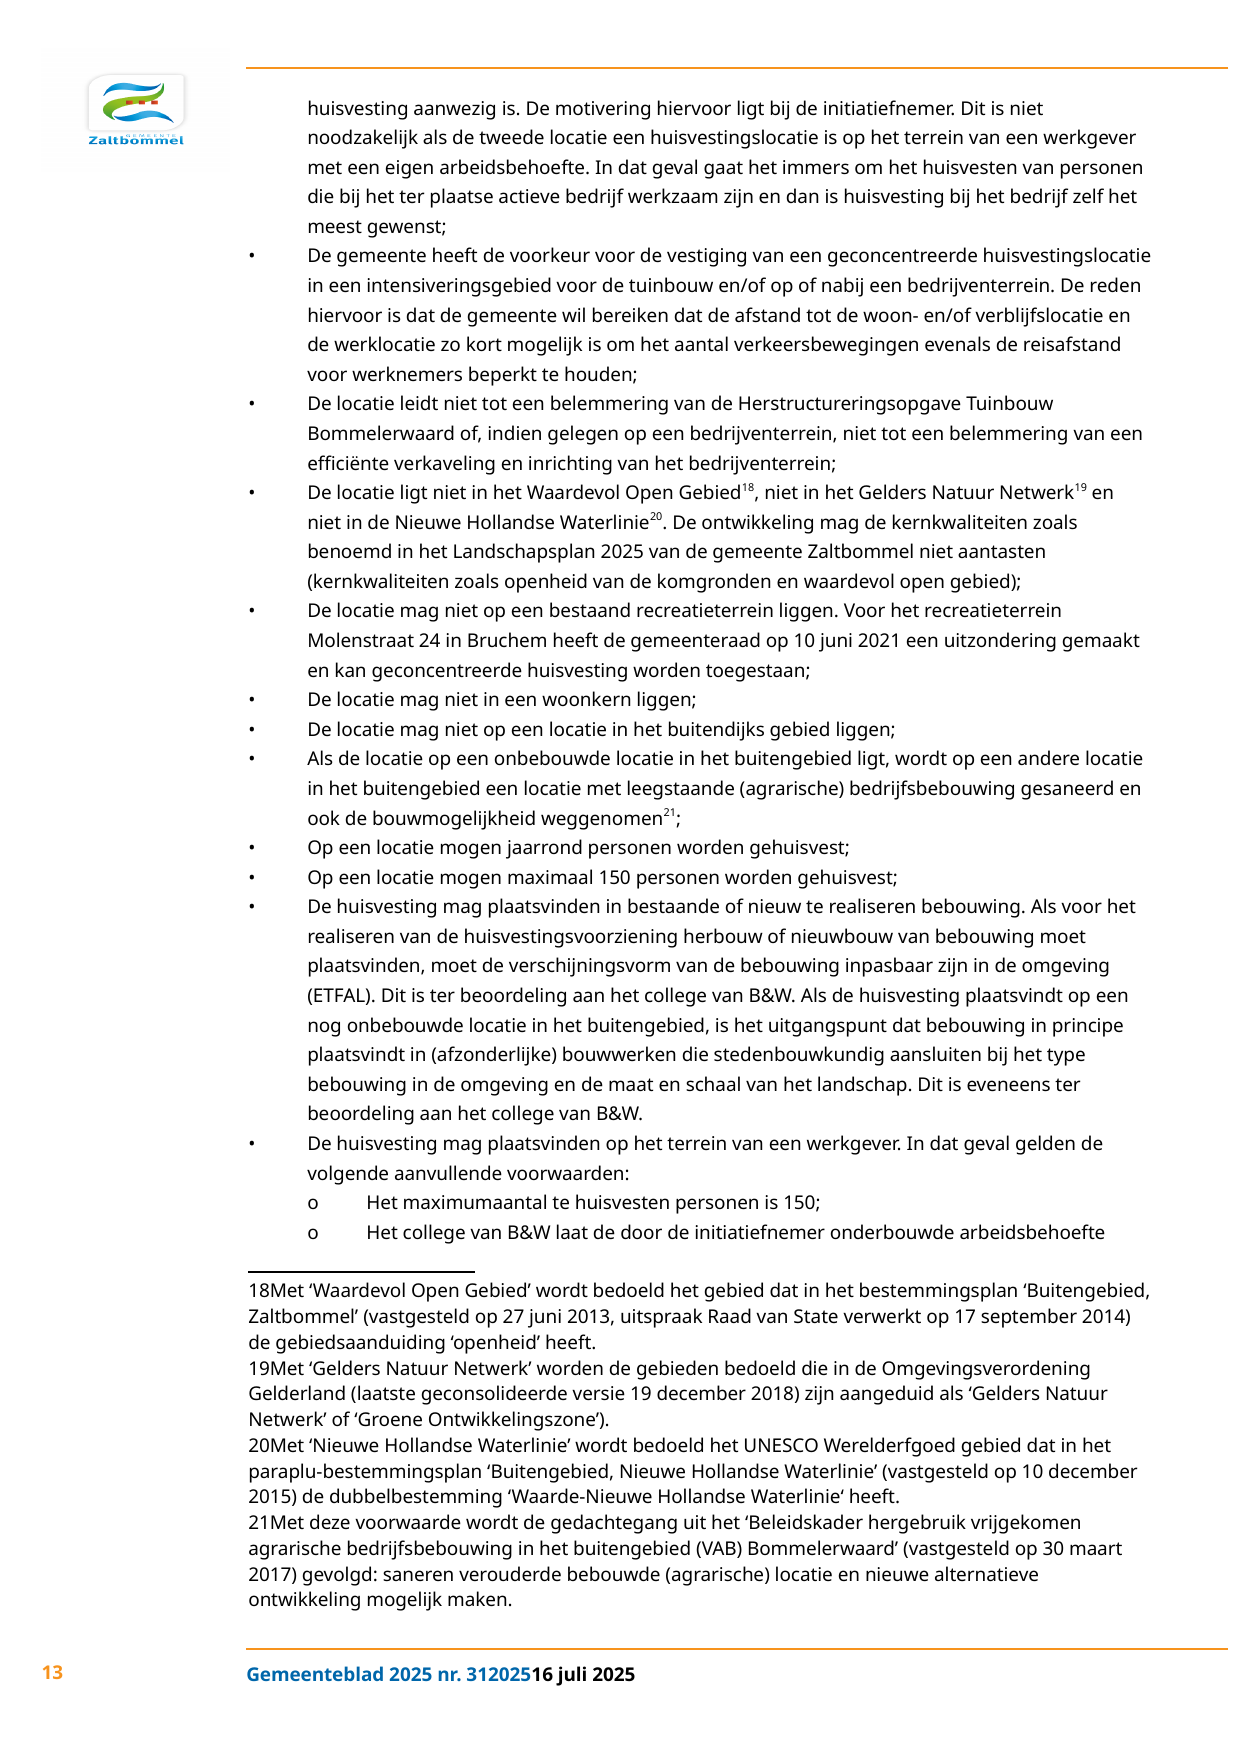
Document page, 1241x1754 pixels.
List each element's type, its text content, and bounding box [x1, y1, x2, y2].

list De locatie mag niet op een bestaand recreatieterrein liggen. Voor het recreatieterrein Molenstraat 24 in Bruchem heeft de gemeenteraad op 10 juni 2021 een uitzondering gemaakt en kan geconcentreerde huisvesting worden toegestaan; [248, 598, 1152, 683]
list De locatie mag niet op een locatie in het buitendijks gebied liggen; [248, 716, 1152, 742]
list Op een locatie mogen maximaal 150 personen worden gehuisvest; [248, 864, 1152, 890]
list Als de locatie op een onbebouwde locatie in het buitengebied ligt, wordt op een andere locatie in het buitengebied een locatie met leegstaande (agrarische) bedrijfsbebouwing gesaneerd en ook de bouwmogelijkheid weggenomen; [248, 746, 1152, 831]
list De locatie mag niet in een woonkern liggen; [248, 686, 1152, 712]
list De gemeente heeft de voorkeur voor de vestiging van een geconcentreerde huisvestingslocatie in een intensiveringsgebied voor de tuinbouw en/of op of nabij een bedrijventerrein. De reden hiervoor is dat de gemeente wil bereiken dat de afstand tot de woon- en/of verblijfslocatie en de werklocatie zo kort mogelijk is om het aantal verkeersbewegingen evenals de reisafstand voor werknemers beperkt te houden; [248, 243, 1152, 387]
list Met ‘Nieuwe Hollandse Waterlinie’ wordt bedoeld het UNESCO Werelderfgoed gebied dat in het paraplu-bestemmingsplan ‘Buitengebied, Nieuwe Hollandse Waterlinie’ (vastgesteld op 10 december 2015) de dubbelbestemming ‘Waarde-Nieuwe Hollandse Waterlinie‘ heeft. [248, 1432, 1152, 1509]
list huisvesting aanwezig is. De motivering hiervoor ligt bij de initiatiefnemer. Dit is niet noodzakelijk als de tweede locatie een huisvestingslocatie is op het terrein van een werkgever met een eigen arbeidsbehoefte. In dat geval gaat het immers om het huisvesten van personen die bij het ter plaatse actieve bedrijf werkzaam zijn en dan is huisvesting bij het bedrijf zelf het meest gewenst; [248, 95, 1152, 239]
list De locatie ligt niet in het Waardevol Open Gebied, niet in het Gelders Natuur Netwerk en niet in de Nieuwe Hollandse Waterlinie. De ontwikkeling mag de kernkwaliteiten zoals benoemd in het Landschapsplan 2025 van de gemeente Zaltbommel niet aantasten (kernkwaliteiten zoals openheid van de komgronden en waardevol open gebied); [248, 479, 1152, 594]
list Het maximumaantal te huisvesten personen is 150; [307, 1189, 1152, 1215]
list Met ‘Waardevol Open Gebied’ wordt bedoeld het gebied dat in het bestemmingsplan ‘Buitengebied, Zaltbommel’ (vastgesteld op 27 juni 2013, uitspraak Raad van State verwerkt op 17 september 2014) de gebiedsaanduiding ‘openheid’ heeft. [248, 1278, 1152, 1355]
list Met ‘Gelders Natuur Netwerk’ worden de gebieden bedoeld die in de Omgevingsverordening Gelderland (laatste geconsolideerde versie 19 december 2018) zijn aangeduid als ‘Gelders Natuur Netwerk’ of ‘Groene Ontwikkelingszone’). [248, 1355, 1152, 1432]
list De huisvesting mag plaatsvinden op het terrein van een werkgever. In dat geval gelden de volgende aanvullende voorwaarden: [248, 1130, 1152, 1186]
picture [41, 47, 231, 172]
list Met deze voorwaarde wordt de gedachtegang uit het ‘Beleidskader hergebruik vrijgekomen agrarische bedrijfsbebouwing in het buitengebied (VAB) Bommelerwaard’ (vastgesteld op 30 maart 2017) gevolgd: saneren verouderde bebouwde (agrarische) locatie en nieuwe alternatieve ontwikkeling mogelijk maken. [248, 1509, 1152, 1612]
list De huisvesting mag plaatsvinden in bestaande of nieuw te realiseren bebouwing. Als voor het realiseren van de huisvestingsvoorziening herbouw of nieuwbouw van bebouwing moet plaatsvinden, moet de verschijningsvorm van de bebouwing inpasbaar zijn in de omgeving (ETFAL). Dit is ter beoordeling aan het college van B&W. Als de huisvesting plaatsvindt op een nog onbebouwde locatie in het buitengebied, is het uitgangspunt dat bebouwing in principe plaatsvindt in (afzonderlijke) bouwwerken die stedenbouwkundig aansluiten bij het type bebouwing in de omgeving en de maat en schaal van het landschap. Dit is eveneens ter beoordeling aan het college van B&W. [248, 893, 1152, 1126]
list Op een locatie mogen jaarrond personen worden gehuisvest; [248, 834, 1152, 860]
list Het college van B&W laat de door de initiatiefnemer onderbouwde arbeidsbehoefte [307, 1219, 1152, 1245]
list De locatie leidt niet tot een belemmering van de Herstructureringsopgave Tuinbouw Bommelerwaard of, indien gelegen op een bedrijventerrein, niet tot een belemmering van een efficiënte verkaveling en inrichting van het bedrijventerrein; [248, 391, 1152, 476]
